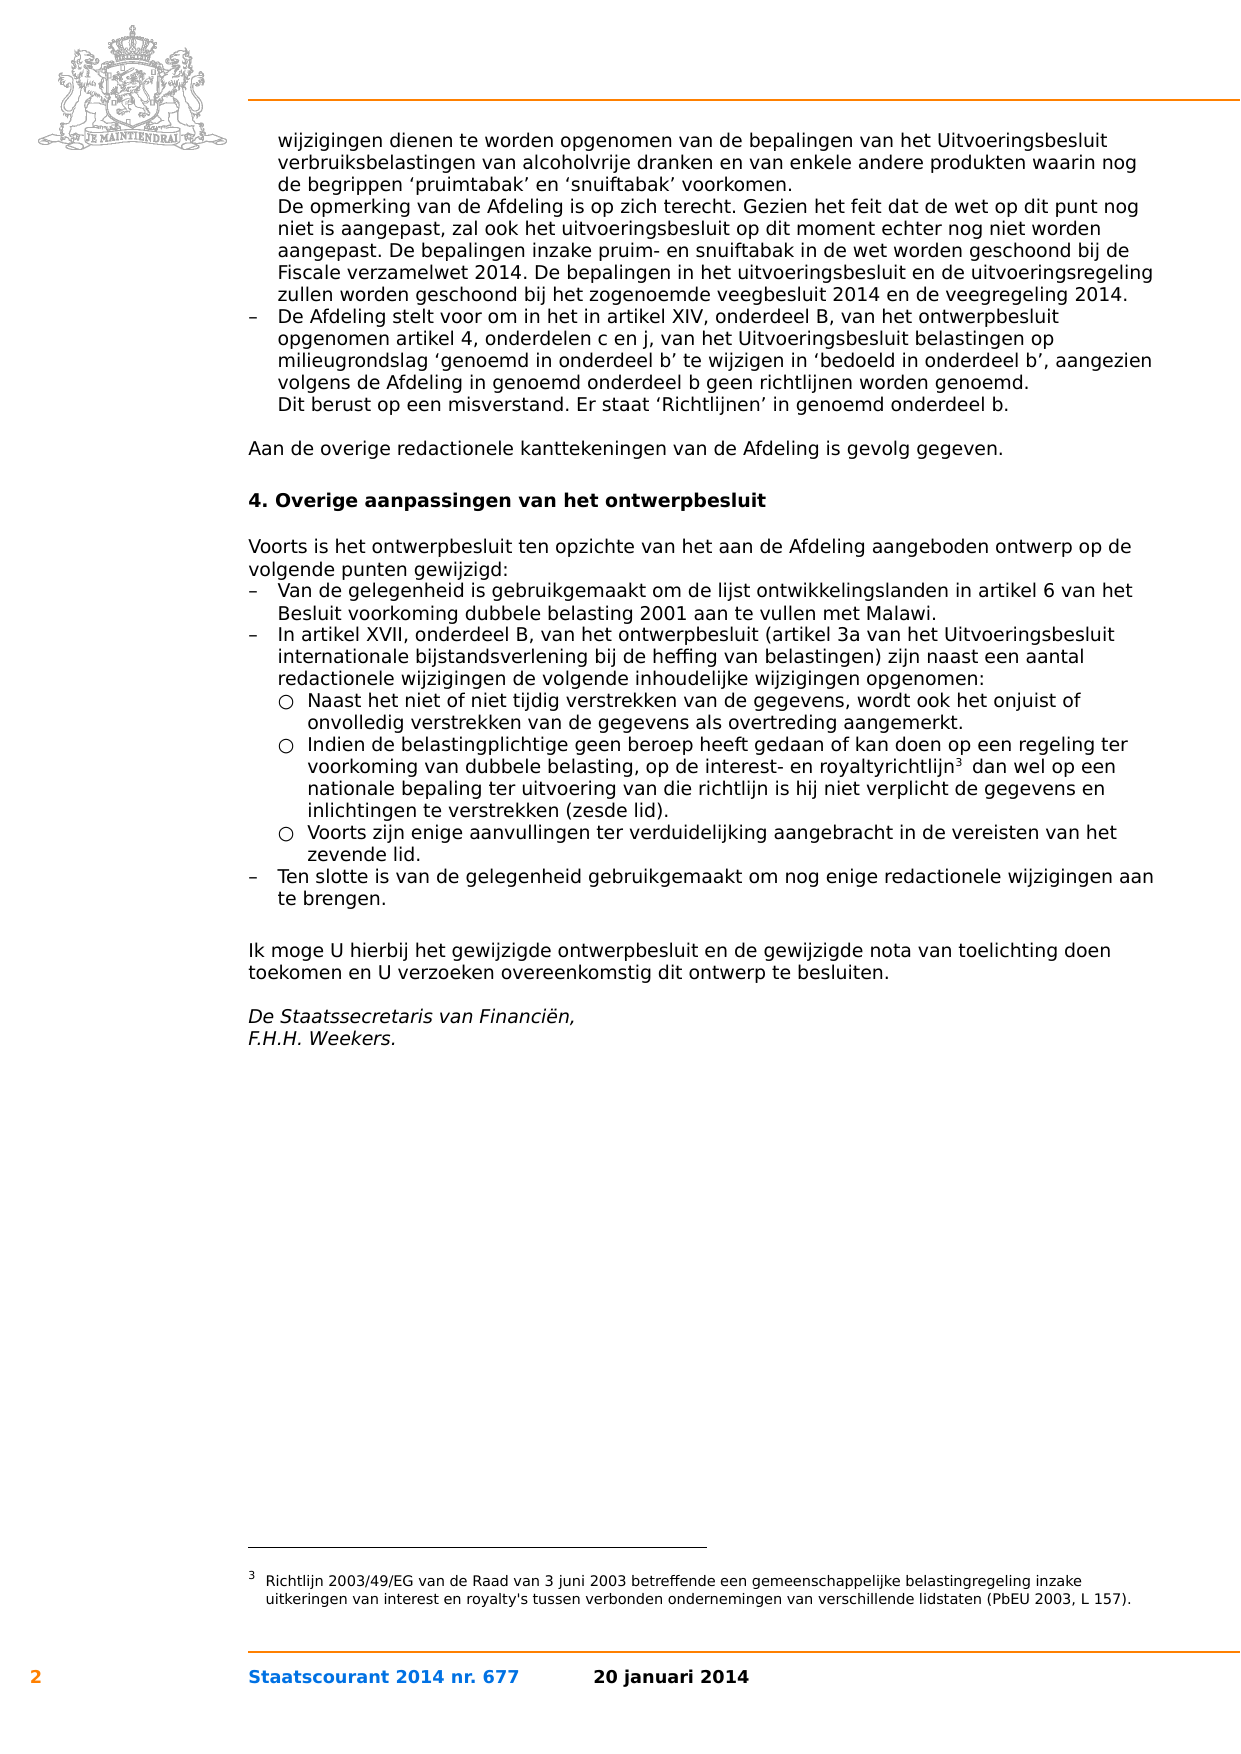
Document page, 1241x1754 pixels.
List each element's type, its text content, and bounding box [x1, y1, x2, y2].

text Voorts is het ontwerpbesluit ten opzichte van het aan de Afdeling aangeboden ontwerp op de volgende punten gewijzigd: [248, 536, 1163, 580]
text Richtlijn 2003/49/EG van de Raad van 3 juni 2003 betreffende een gemeenschappelijke belastingregeling inzake uitkeringen van interest en royalty's tussen verbonden ondernemingen van verschillende lidstaten (PbEU 2003, L 157). [248, 1569, 1163, 1608]
text – De Afdeling stelt voor om in het in artikel XIV, onderdeel B, van het ontwerpbesluit opgenomen artikel 4, onderdelen c en j, van het Uitvoeringsbesluit belastingen op milieugrondslag ‘genoemd in onderdeel b’ te wijzigen in ‘bedoeld in onderdeel b’, aangezien volgens de Afdeling in genoemd onderdeel b geen richtlijnen worden genoemd. [248, 306, 1163, 394]
text – In artikel XVII, onderdeel B, van het ontwerpbesluit (artikel 3a van het Uitvoeringsbesluit internationale bijstandsverlening bij de heffing van belastingen) zijn naast een aantal redactionele wijzigingen de volgende inhoudelijke wijzigingen opgenomen: [248, 624, 1163, 690]
subtitle 4. Overige aanpassingen van het ontwerpbesluit [248, 489, 1163, 511]
text Ik moge U hierbij het gewijzigde ontwerpbesluit en de gewijzigde nota van toelichting doen toekomen en U verzoeken overeenkomstig dit ontwerp te besluiten. [248, 940, 1163, 984]
text – Van de gelegenheid is gebruikgemaakt om de lijst ontwikkelingslanden in artikel 6 van het Besluit voorkoming dubbele belasting 2001 aan te vullen met Malawi. [248, 580, 1163, 624]
text wijzigingen dienen te worden opgenomen van de bepalingen van het Uitvoeringsbesluit verbruiksbelastingen van alcoholvrije dranken en van enkele andere produkten waarin nog de begrippen ‘pruimtabak’ en ‘snuiftabak’ voorkomen. [248, 130, 1163, 196]
text Aan de overige redactionele kanttekeningen van de Afdeling is gevolg gegeven. [248, 437, 1163, 459]
text De opmerking van de Afdeling is op zich terecht. Gezien het feit dat de wet op dit punt nog niet is aangepast, zal ook het uitvoeringsbesluit op dit moment echter nog niet worden aangepast. De bepalingen inzake pruim- en snuiftabak in de wet worden geschoond bij de Fiscale verzamelwet 2014. De bepalingen in het uitvoeringsbesluit en de uitvoeringsregeling zullen worden geschoond bij het zogenoemde veegbesluit 2014 en de veegregeling 2014. [277, 196, 1163, 306]
text De Staatssecretaris van Financiën, F.H.H. Weekers. [248, 1006, 1163, 1050]
text ○ Naast het niet of niet tijdig verstrekken van de gegevens, wordt ook het onjuist of onvolledig verstrekken van de gegevens als overtreding aangemerkt. [278, 690, 1163, 734]
text – Ten slotte is van de gelegenheid gebruikgemaakt om nog enige redactionele wijzigingen aan te brengen. [248, 866, 1163, 910]
text Dit berust op een misverstand. Er staat ‘Richtlijnen’ in genoemd onderdeel b. [277, 394, 1163, 416]
text ○ Indien de belastingplichtige geen beroep heeft gedaan of kan doen op een regeling ter voorkoming van dubbele belasting, op de interest- en royaltyrichtlijn dan wel op een nationale bepaling ter uitvoering van die richtlijn is hij niet verplicht de gegevens en inlichtingen te verstrekken (zesde lid). [278, 734, 1163, 822]
picture [38, 25, 227, 150]
text ○ Voorts zijn enige aanvullingen ter verduidelijking aangebracht in de vereisten van het zevende lid. [278, 822, 1163, 866]
